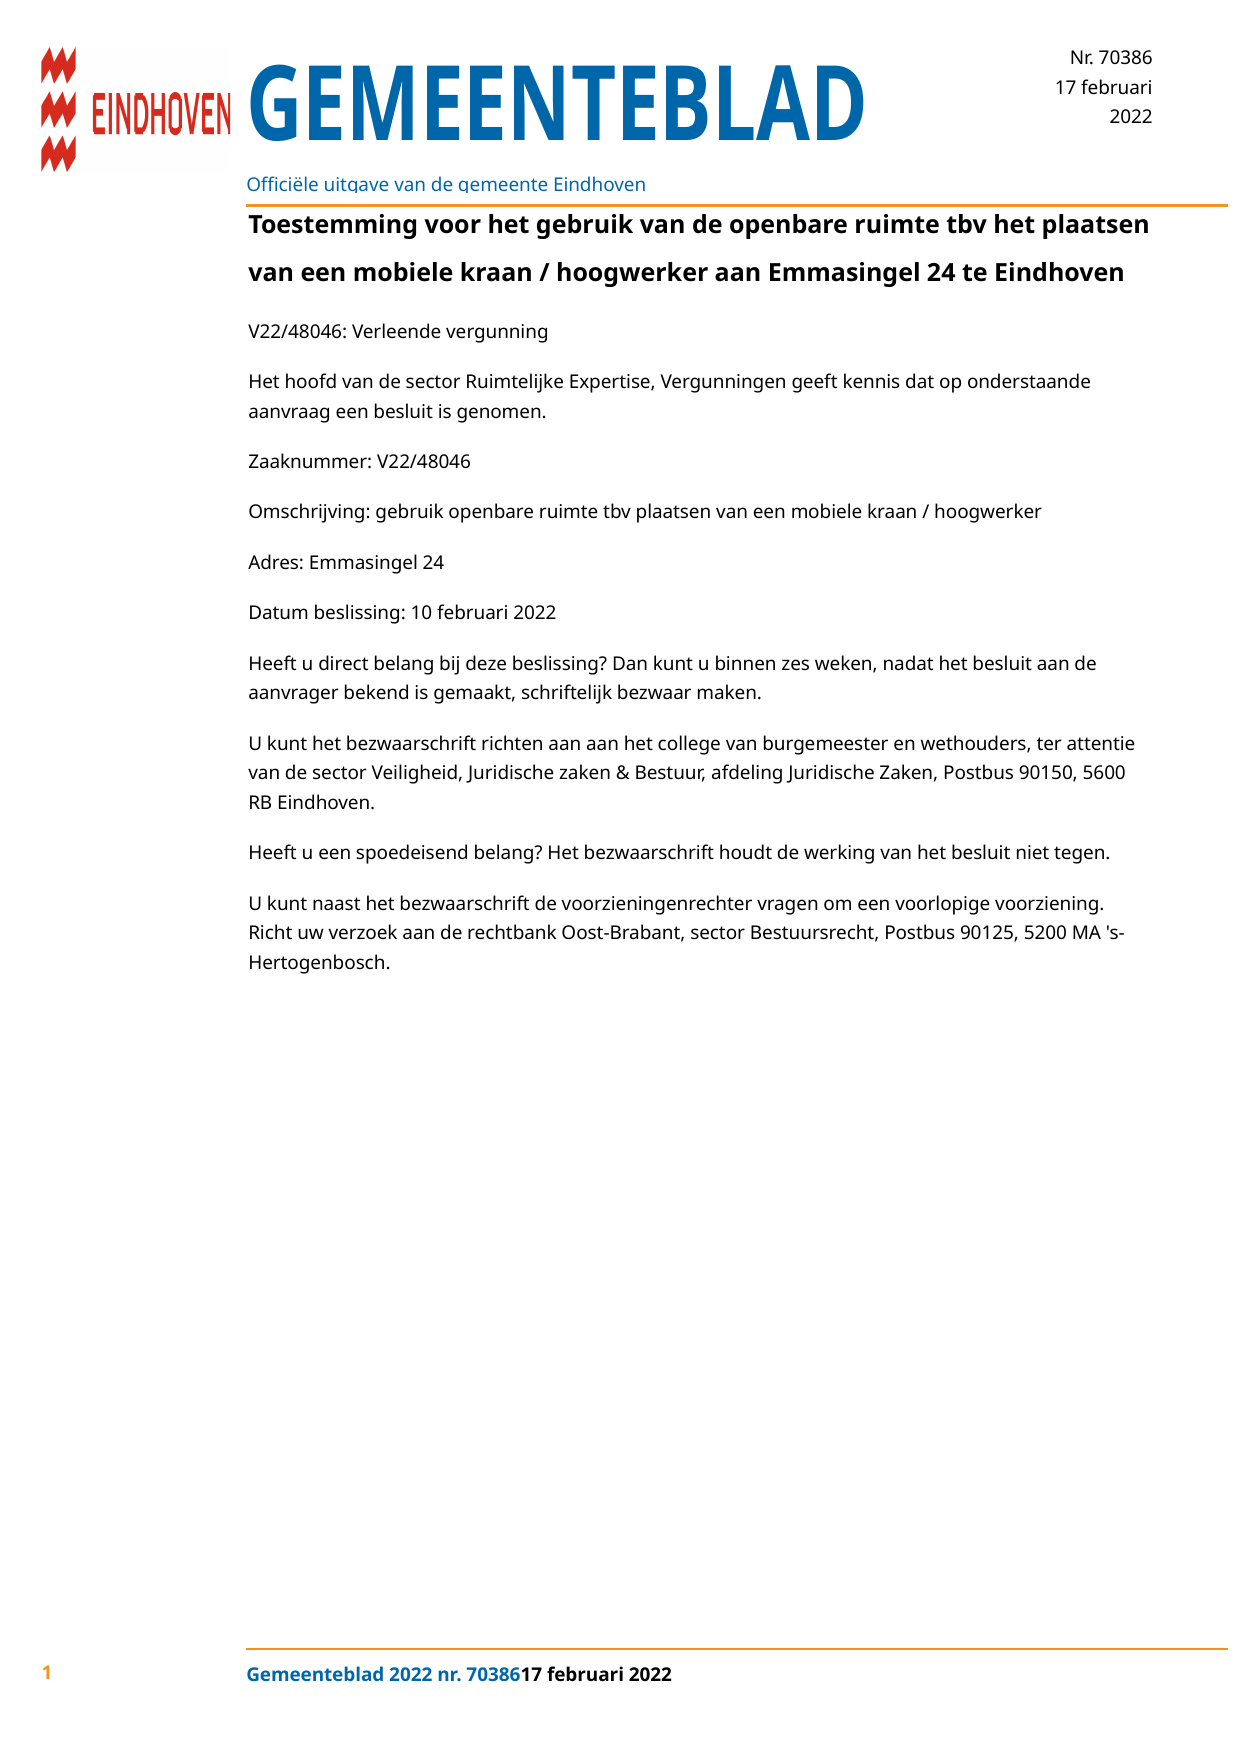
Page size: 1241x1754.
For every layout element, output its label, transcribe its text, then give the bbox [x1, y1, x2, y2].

text Toestemming voor het gebruik van de openbare ruimte tbv het plaatsen van een mobiele kraan / hoogwerker aan Emmasingel 24 te Eindhoven [248, 207, 1152, 288]
text U kunt naast het bezwaarschrift de voorzieningenrechter vragen om een voorlopige voorziening. Richt uw verzoek aan de rechtbank Oost-Brabant, sector Bestuursrecht, Postbus 90125, 5200 MA 's-Hertogenbosch. [248, 890, 1152, 975]
text Adres: Emmasingel 24 [248, 549, 1152, 575]
text Heeft u een spoedeisend belang? Het bezwaarschrift houdt de werking van het besluit niet tegen. [248, 839, 1152, 865]
text Heeft u direct belang bij deze beslissing? Dan kunt u binnen zes weken, nadat het besluit aan de aanvrager bekend is gemaakt, schriftelijk bezwaar maken. [248, 650, 1152, 705]
text Zaaknummer: V22/48046 [248, 448, 1152, 474]
picture [41, 47, 231, 172]
text Omschrijving: gebruik openbare ruimte tbv plaatsen van een mobiele kraan / hoogwerker [248, 499, 1152, 524]
text Datum beslissing: 10 februari 2022 [248, 599, 1152, 625]
text V22/48046: Verleende vergunning [248, 318, 1152, 344]
text U kunt het bezwaarschrift richten aan aan het college van burgemeester en wethouders, ter attentie van de sector Veiligheid, Juridische zaken & Bestuur, afdeling Juridische Zaken, Postbus 90150, 5600 RB Eindhoven. [248, 730, 1152, 815]
text Het hoofd van de sector Ruimtelijke Expertise, Vergunningen geeft kennis dat op onderstaande aanvraag een besluit is genomen. [248, 368, 1152, 424]
